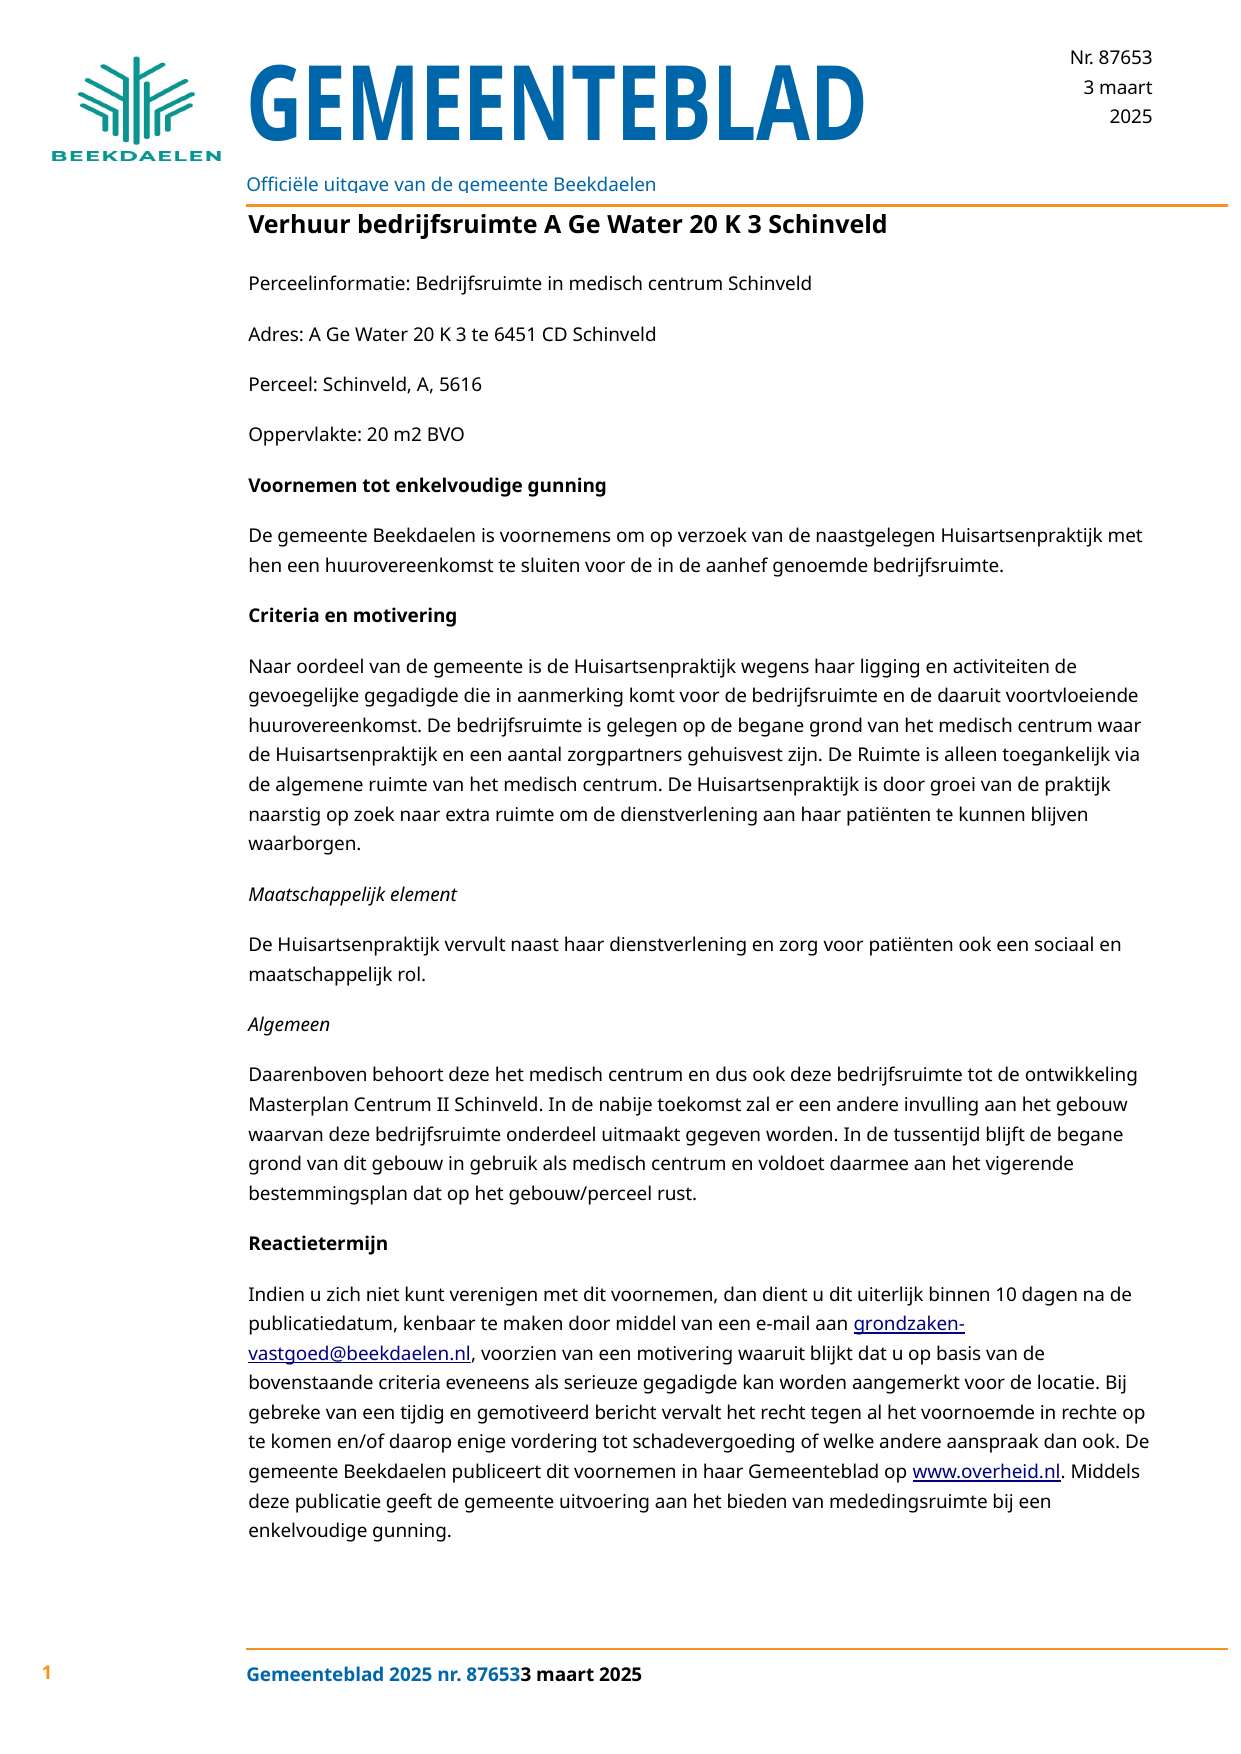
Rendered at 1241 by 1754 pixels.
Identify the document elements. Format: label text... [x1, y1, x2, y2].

text Criteria en motivering [248, 602, 1152, 628]
text De gemeente Beekdaelen is voornemens om op verzoek van de naastgelegen Huisartsenpraktijk met hen een huurovereenkomst te sluiten voor de in de aanhef genoemde bedrijfsruimte. [248, 522, 1152, 578]
text Verhuur bedrijfsruimte A Ge Water 20 K 3 Schinveld [248, 207, 1152, 241]
text Indien u zich niet kunt verenigen met dit voornemen, dan dient u dit uiterlijk binnen 10 dagen na de publicatiedatum, kenbaar te maken door middel van een e-mail aan grondzaken-vastgoed@beekdaelen.nl, voorzien van een motivering waaruit blijkt dat u op basis van de bovenstaande criteria eveneens als serieuze gegadigde kan worden aangemerkt voor de locatie. Bij gebreke van een tijdig en gemotiveerd bericht vervalt het recht tegen al het voornoemde in rechte op te komen en/of daarop enige vordering tot schadevergoeding of welke andere aanspraak dan ook. De gemeente Beekdaelen publiceert dit voornemen in haar Gemeenteblad op www.overheid.nl. Middels deze publicatie geeft de gemeente uitvoering aan het bieden van mededingsruimte bij een enkelvoudige gunning. [248, 1281, 1152, 1543]
text Reactietermijn [248, 1230, 1152, 1256]
picture [41, 47, 231, 172]
text Naar oordeel van de gemeente is de Huisartsenpraktijk wegens haar ligging en activiteiten de gevoegelijke gegadigde die in aanmerking komt voor de bedrijfsruimte en de daaruit voortvloeiende huurovereenkomst. De bedrijfsruimte is gelegen op de begane grond van het medisch centrum waar de Huisartsenpraktijk en een aantal zorgpartners gehuisvest zijn. De Ruimte is alleen toegankelijk via de algemene ruimte van het medisch centrum. De Huisartsenpraktijk is door groei van de praktijk naarstig op zoek naar extra ruimte om de dienstverlening aan haar patiënten te kunnen blijven waarborgen. [248, 653, 1152, 856]
text Adres: A Ge Water 20 K 3 te 6451 CD Schinveld [248, 321, 1152, 346]
text Perceelinformatie: Bedrijfsruimte in medisch centrum Schinveld [248, 270, 1152, 296]
text Daarenboven behoort deze het medisch centrum en dus ook deze bedrijfsruimte tot de ontwikkeling Masterplan Centrum II Schinveld. In de nabije toekomst zal er een andere invulling aan het gebouw waarvan deze bedrijfsruimte onderdeel uitmaakt gegeven worden. In de tussentijd blijft de begane grond van dit gebouw in gebruik als medisch centrum en voldoet daarmee aan het vigerende bestemmingsplan dat op het gebouw/perceel rust. [248, 1062, 1152, 1206]
text Algemeen [248, 1011, 1152, 1037]
text Perceel: Schinveld, A, 5616 [248, 371, 1152, 397]
text Oppervlakte: 20 m2 BVO [248, 422, 1152, 447]
text Maatschappelijk element [248, 881, 1152, 906]
text Voornemen tot enkelvoudige gunning [248, 472, 1152, 498]
text De Huisartsenpraktijk vervult naast haar dienstverlening en zorg voor patiënten ook een sociaal en maatschappelijk rol. [248, 931, 1152, 986]
